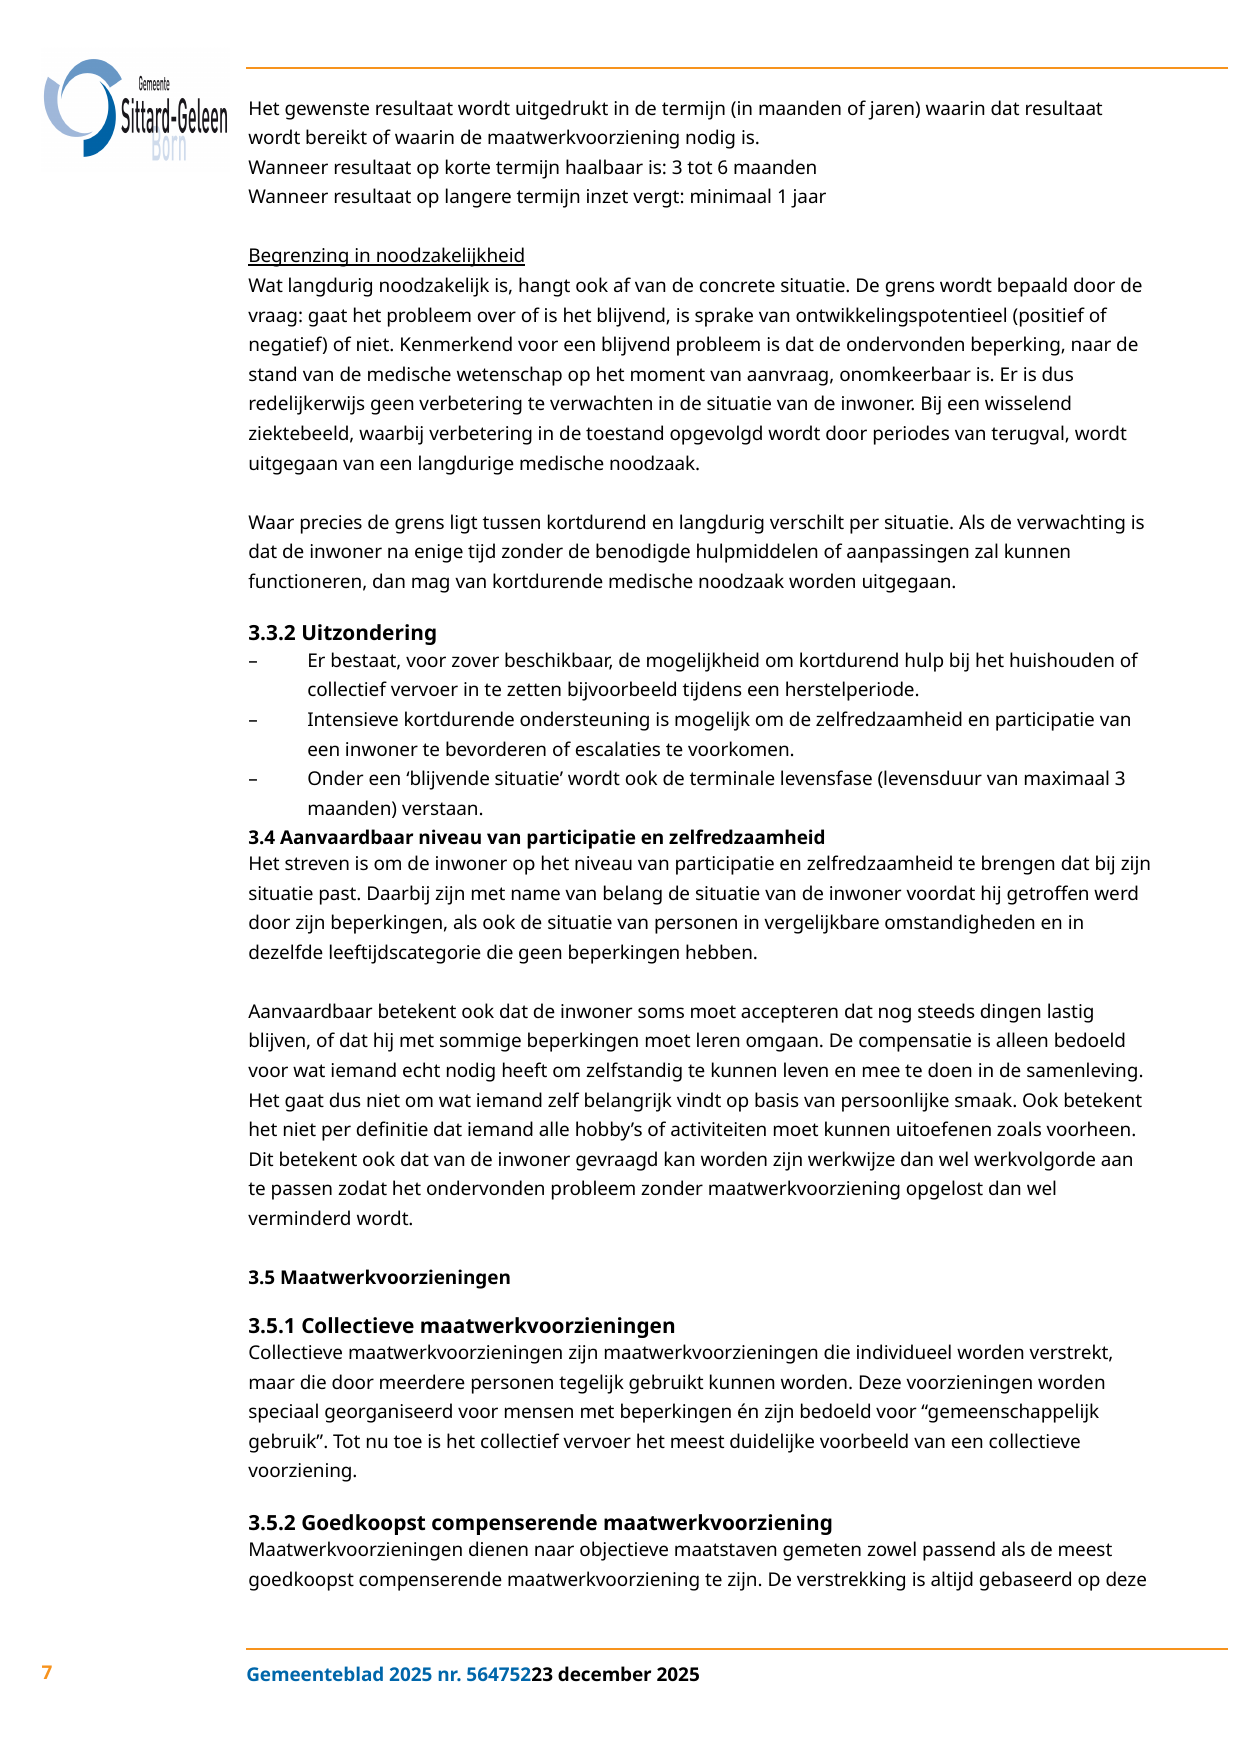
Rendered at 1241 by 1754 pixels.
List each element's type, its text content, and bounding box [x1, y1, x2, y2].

text Wanneer resultaat op korte termijn haalbaar is: 3 tot 6 maanden [248, 154, 1152, 180]
list Er bestaat, voor zover beschikbaar, de mogelijkheid om kortdurend hulp bij het huishouden of collectief vervoer in te zetten bijvoorbeeld tijdens een herstelperiode. [248, 647, 1152, 702]
text 3.5 Maatwerkvoorzieningen [248, 1264, 1152, 1290]
picture [41, 47, 231, 172]
text Wat langdurig noodzakelijk is, hangt ook af van de concrete situatie. De grens wordt bepaald door de vraag: gaat het probleem over of is het blijvend, is sprake van ontwikkelingspotentieel (positief of negatief) of niet. Kenmerkend voor een blijvend probleem is dat de ondervonden beperking, naar de stand van de medische wetenschap op het moment van aanvraag, onomkeerbaar is. Er is dus redelijkerwijs geen verbetering te verwachten in de situatie van de inwoner. Bij een wisselend ziektebeeld, waarbij verbetering in de toestand opgevolgd wordt door periodes van terugval, wordt uitgegaan van een langdurige medische noodzaak. [248, 272, 1152, 476]
text Waar precies de grens ligt tussen kortdurend en langdurig verschilt per situatie. Als de verwachting is dat de inwoner na enige tijd zonder de benodigde hulpmiddelen of aanpassingen zal kunnen functioneren, dan mag van kortdurende medische noodzaak worden uitgegaan. [248, 509, 1152, 594]
text 3.5.2 Goedkoopst compenserende maatwerkvoorziening [248, 1508, 1152, 1537]
list Onder een ‘blijvende situatie’ wordt ook de terminale levensfase (levensduur van maximaal 3 maanden) verstaan. [248, 765, 1152, 821]
text Het gewenste resultaat wordt uitgedrukt in de termijn (in maanden of jaren) waarin dat resultaat wordt bereikt of waarin de maatwerkvoorziening nodig is. [248, 95, 1152, 150]
text 3.3.2 Uitzondering [248, 618, 1152, 647]
text Wanneer resultaat op langere termijn inzet vergt: minimaal 1 jaar [248, 183, 1152, 209]
text 3.5.1 Collectieve maatwerkvoorzieningen [248, 1311, 1152, 1339]
list Intensieve kortdurende ondersteuning is mogelijk om de zelfredzaamheid en participatie van een inwoner te bevorderen of escalaties te voorkomen. [248, 706, 1152, 761]
text Aanvaardbaar betekent ook dat de inwoner soms moet accepteren dat nog steeds dingen lastig blijven, of dat hij met sommige beperkingen moet leren omgaan. De compensatie is alleen bedoeld voor wat iemand echt nodig heeft om zelfstandig te kunnen leven en mee te doen in de samenleving. Het gaat dus niet om wat iemand zelf belangrijk vindt op basis van persoonlijke smaak. Ook betekent het niet per definitie dat iemand alle hobby’s of activiteiten moet kunnen uitoefenen zoals voorheen. Dit betekent ook dat van de inwoner gevraagd kan worden zijn werkwijze dan wel werkvolgorde aan te passen zodat het ondervonden probleem zonder maatwerkvoorziening opgelost dan wel verminderd wordt. [248, 998, 1152, 1231]
text 3.4 Aanvaardbaar niveau van participatie en zelfredzaamheid [248, 824, 1152, 850]
text Collectieve maatwerkvoorzieningen zijn maatwerkvoorzieningen die individueel worden verstrekt, maar die door meerdere personen tegelijk gebruikt kunnen worden. Deze voorzieningen worden speciaal georganiseerd voor mensen met beperkingen én zijn bedoeld voor “gemeenschappelijk gebruik”. Tot nu toe is het collectief vervoer het meest duidelijke voorbeeld van een collectieve voorziening. [248, 1339, 1152, 1483]
text Begrenzing in noodzakelijkheid [248, 243, 1152, 268]
text Maatwerkvoorzieningen dienen naar objectieve maatstaven gemeten zowel passend als de meest goedkoopst compenserende maatwerkvoorziening te zijn. De verstrekking is altijd gebaseerd op deze [248, 1537, 1152, 1592]
text Het streven is om de inwoner op het niveau van participatie en zelfredzaamheid te brengen dat bij zijn situatie past. Daarbij zijn met name van belang de situatie van de inwoner voordat hij getroffen werd door zijn beperkingen, als ook de situatie van personen in vergelijkbare omstandigheden en in dezelfde leeftijdscategorie die geen beperkingen hebben. [248, 850, 1152, 965]
